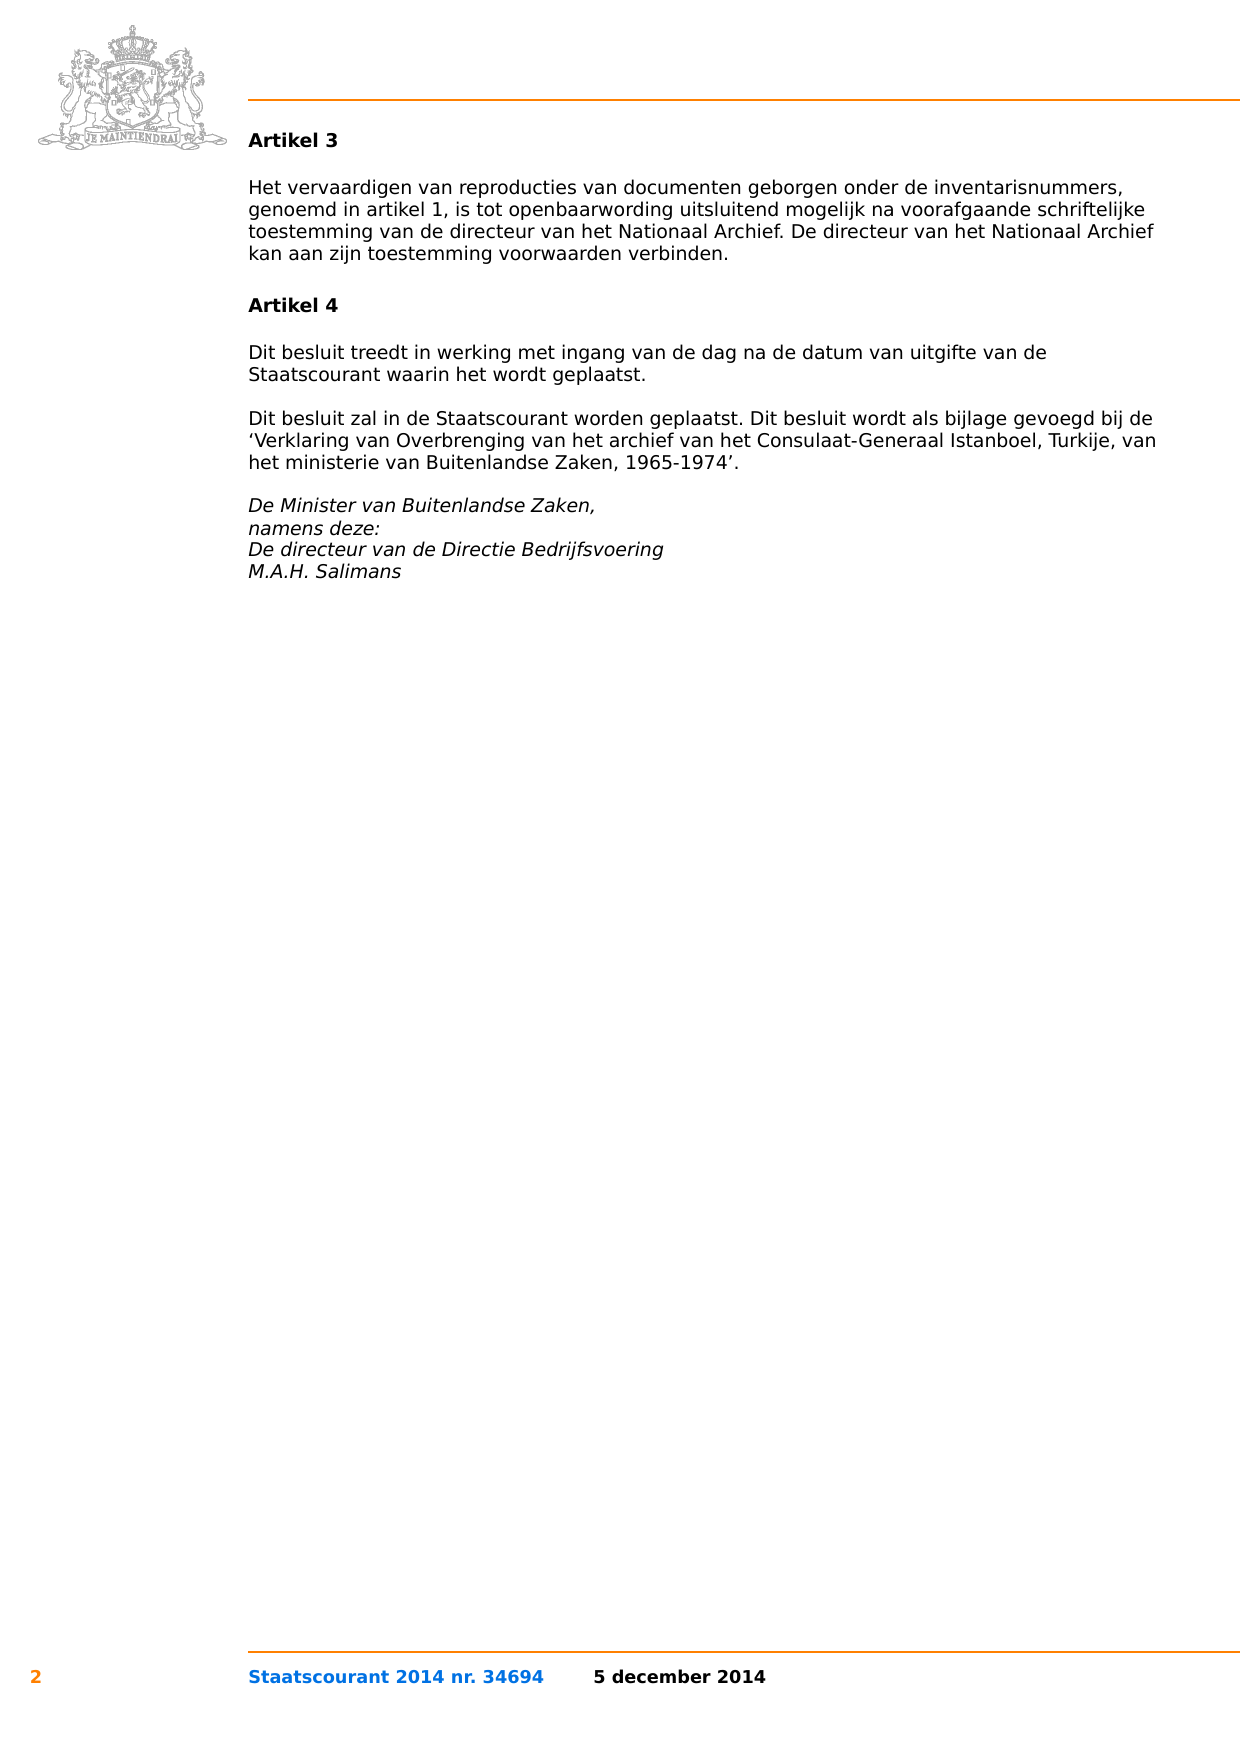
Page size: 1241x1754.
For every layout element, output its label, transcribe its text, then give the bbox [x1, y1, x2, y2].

picture [38, 25, 227, 150]
text De Minister van Buitenlandse Zaken, namens deze: De directeur van de Directie Bedrijfsvoering M.A.H. Salimans [248, 495, 1163, 583]
subtitle Artikel 3 [248, 130, 1163, 152]
text Dit besluit zal in de Staatscourant worden geplaatst. Dit besluit wordt als bijlage gevoegd bij de ‘Verklaring van Overbrenging van het archief van het Consulaat-Generaal Istanboel, Turkije, van het ministerie van Buitenlandse Zaken, 1965-1974’. [248, 408, 1163, 473]
subtitle Artikel 4 [248, 295, 1163, 317]
text Dit besluit treedt in werking met ingang van de dag na de datum van uitgifte van de Staatscourant waarin het wordt geplaatst. [248, 342, 1163, 386]
text Het vervaardigen van reproducties van documenten geborgen onder de inventarisnummers, genoemd in artikel 1, is tot openbaarwording uitsluitend mogelijk na voorafgaande schriftelijke toestemming van de directeur van het Nationaal Archief. De directeur van het Nationaal Archief kan aan zijn toestemming voorwaarden verbinden. [248, 177, 1163, 265]
